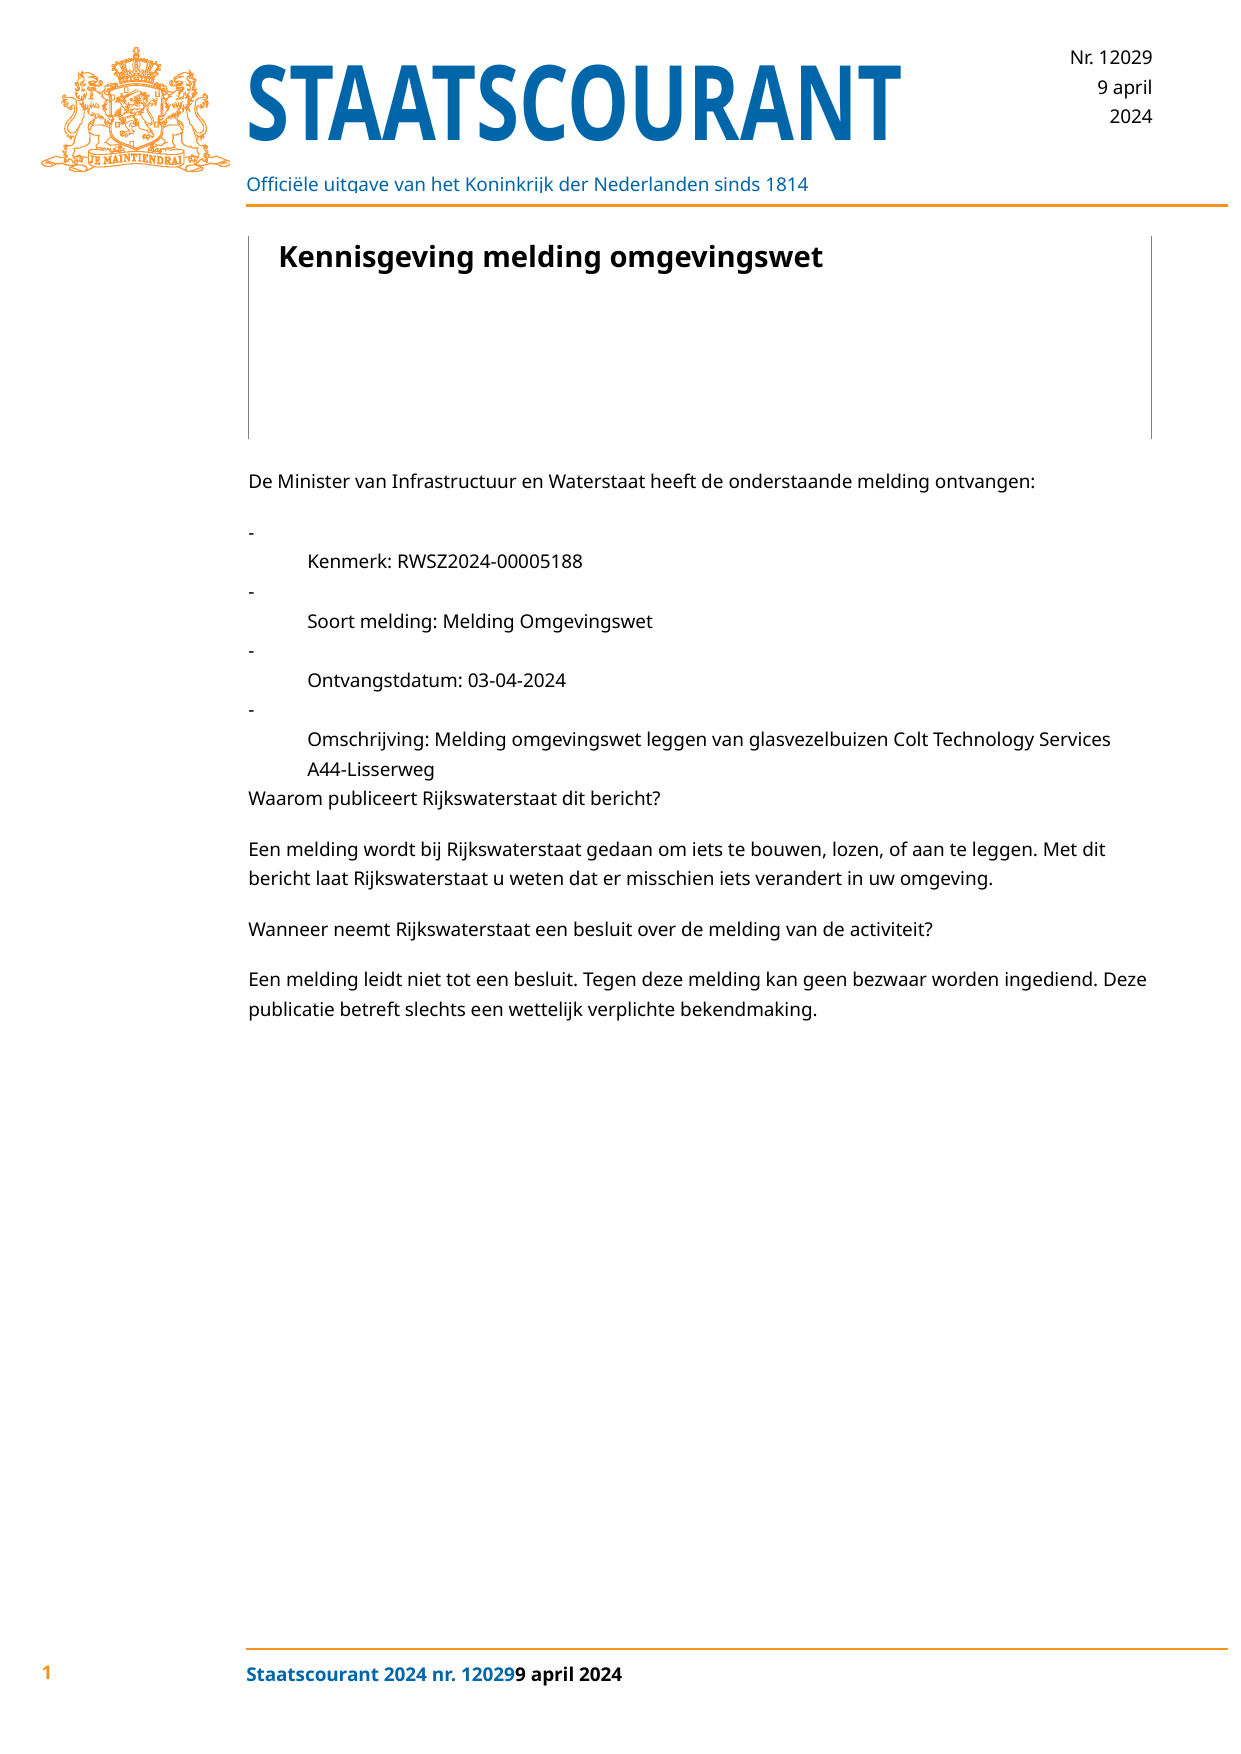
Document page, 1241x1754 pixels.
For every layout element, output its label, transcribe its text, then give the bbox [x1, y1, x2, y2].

picture [41, 47, 231, 172]
text Waarom publiceert Rijkswaterstaat dit bericht? [248, 785, 1152, 811]
table_header [1090, 236, 1151, 413]
list Omschrijving: Melding omgevingswet leggen van glasvezelbuizen Colt Technology Services A44-Lisserweg [248, 726, 1152, 781]
text Een melding wordt bij Rijkswaterstaat gedaan om iets te bouwen, lozen, of aan te leggen. Met dit bericht laat Rijkswaterstaat u weten dat er misschien iets verandert in uw omgeving. [248, 836, 1152, 891]
list Soort melding: Melding Omgevingswet [248, 608, 1152, 633]
text De Minister van Infrastructuur en Waterstaat heeft de onderstaande melding ontvangen: [248, 469, 1152, 494]
picture [912, 236, 1090, 414]
list Ontvangstdatum: 03-04-2024 [248, 667, 1152, 693]
table_header [850, 236, 912, 413]
list Kenmerk: RWSZ2024-00005188 [248, 549, 1152, 574]
text Wanneer neemt Rijkswaterstaat een besluit over de melding van de activiteit? [248, 916, 1152, 941]
text Een melding leidt niet tot een besluit. Tegen deze melding kan geen bezwaar worden ingediend. Deze publicatie betreft slechts een wettelijk verplichte bekendmaking. [248, 966, 1152, 1021]
table_header Kennisgeving melding omgevingswet [249, 236, 850, 439]
table_header [850, 414, 1151, 439]
